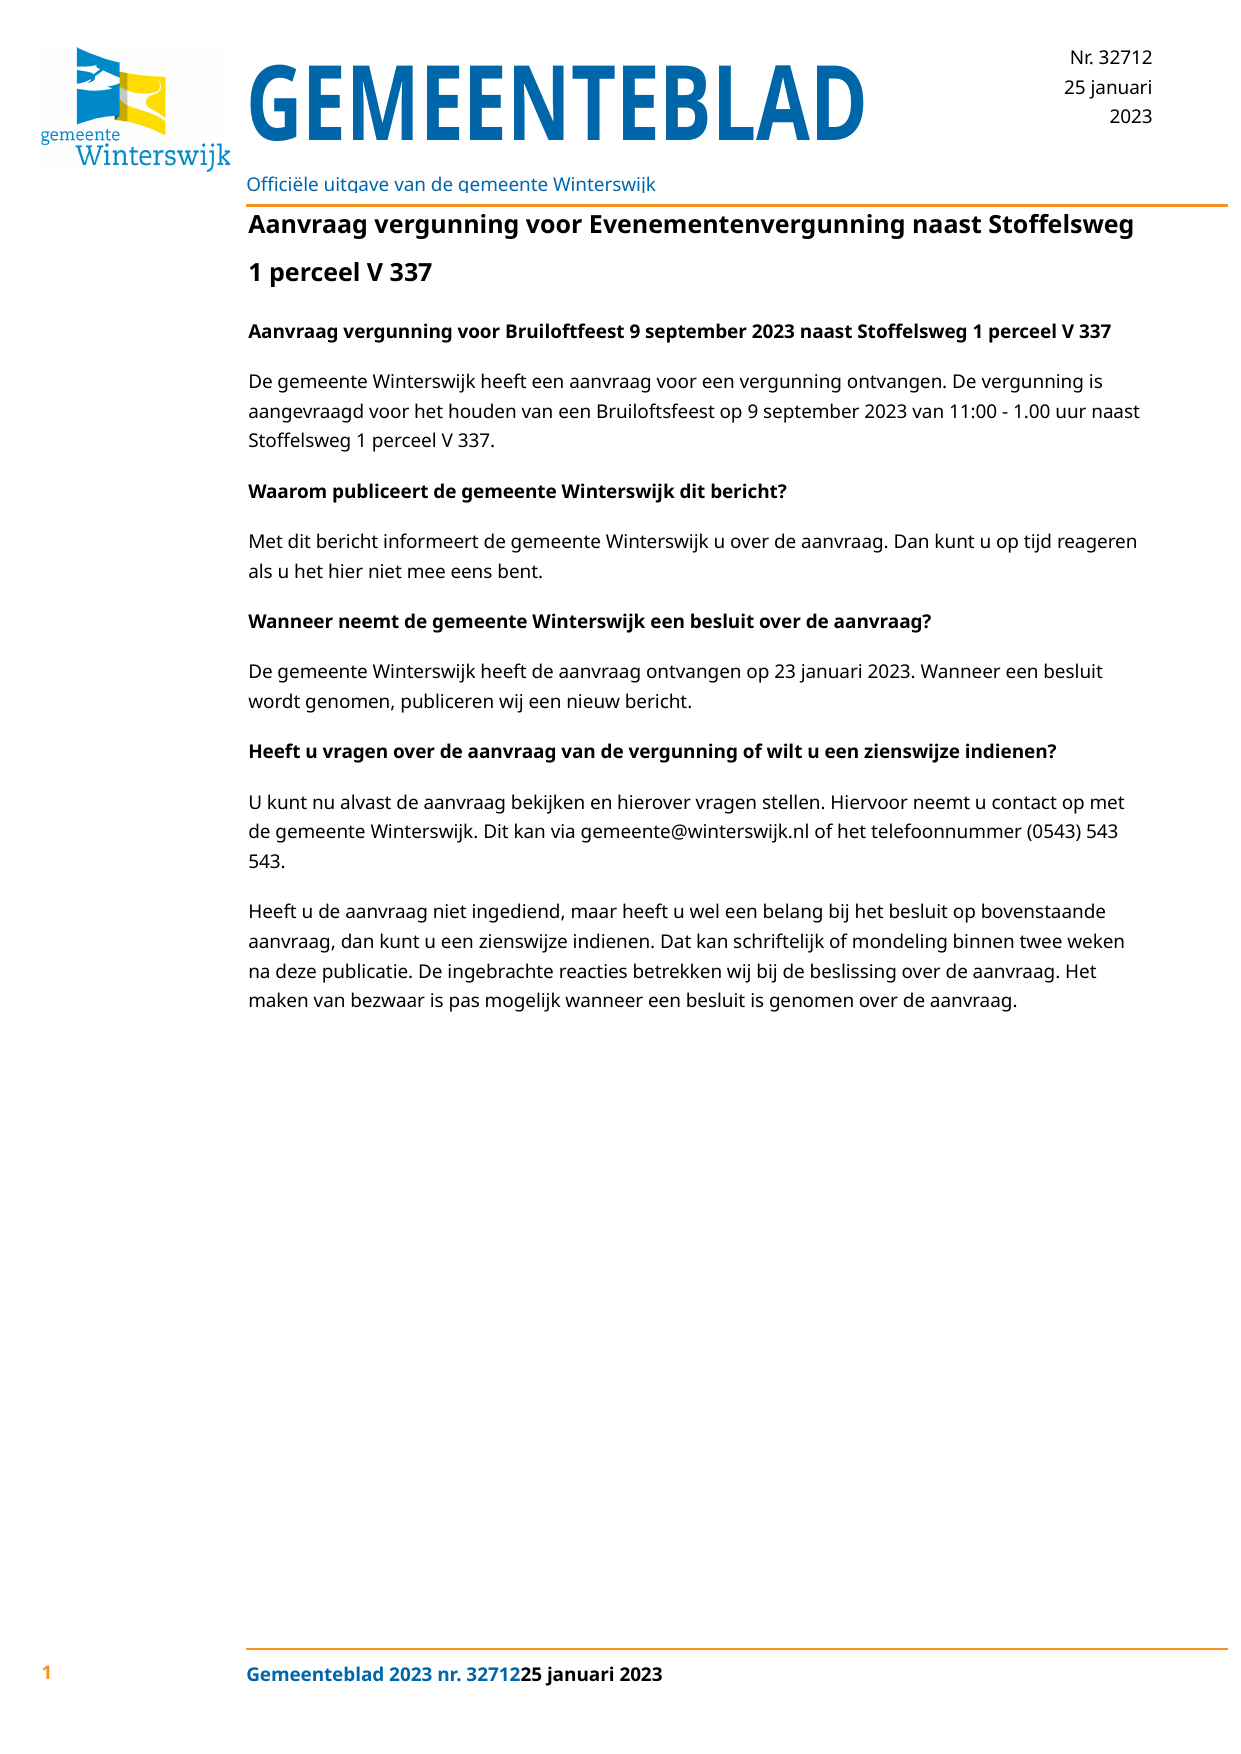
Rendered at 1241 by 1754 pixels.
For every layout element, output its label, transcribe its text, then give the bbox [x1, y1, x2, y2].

text Met dit bericht informeert de gemeente Winterswijk u over de aanvraag. Dan kunt u op tijd reageren als u het hier niet mee eens bent. [248, 528, 1152, 584]
text Wanneer neemt de gemeente Winterswijk een besluit over de aanvraag? [248, 608, 1152, 634]
text Waarom publiceert de gemeente Winterswijk dit bericht? [248, 478, 1152, 504]
text De gemeente Winterswijk heeft de aanvraag ontvangen op 23 januari 2023. Wanneer een besluit wordt genomen, publiceren wij een nieuw bericht. [248, 659, 1152, 714]
text Aanvraag vergunning voor Bruiloftfeest 9 september 2023 naast Stoffelsweg 1 perceel V 337 [248, 318, 1152, 344]
text Heeft u de aanvraag niet ingediend, maar heeft u wel een belang bij het besluit op bovenstaande aanvraag, dan kunt u een zienswijze indienen. Dat kan schriftelijk of mondeling binnen twee weken na deze publicatie. De ingebrachte reacties betrekken wij bij de beslissing over de aanvraag. Het maken van bezwaar is pas mogelijk wanneer een besluit is genomen over de aanvraag. [248, 899, 1152, 1013]
picture [41, 47, 231, 172]
text Aanvraag vergunning voor Evenementenvergunning naast Stoffelsweg 1 perceel V 337 [248, 207, 1152, 288]
picture [225, 153, 231, 162]
text Heeft u vragen over de aanvraag van de vergunning of wilt u een zienswijze indienen? [248, 739, 1152, 764]
text U kunt nu alvast de aanvraag bekijken en hierover vragen stellen. Hiervoor neemt u contact op met de gemeente Winterswijk. Dit kan via gemeente@winterswijk.nl of het telefoonnummer (0543) 543 543. [248, 789, 1152, 874]
text De gemeente Winterswijk heeft een aanvraag voor een vergunning ontvangen. De vergunning is aangevraagd voor het houden van een Bruiloftsfeest op 9 september 2023 van 11:00 - 1.00 uur naast Stoffelsweg 1 perceel V 337. [248, 368, 1152, 453]
